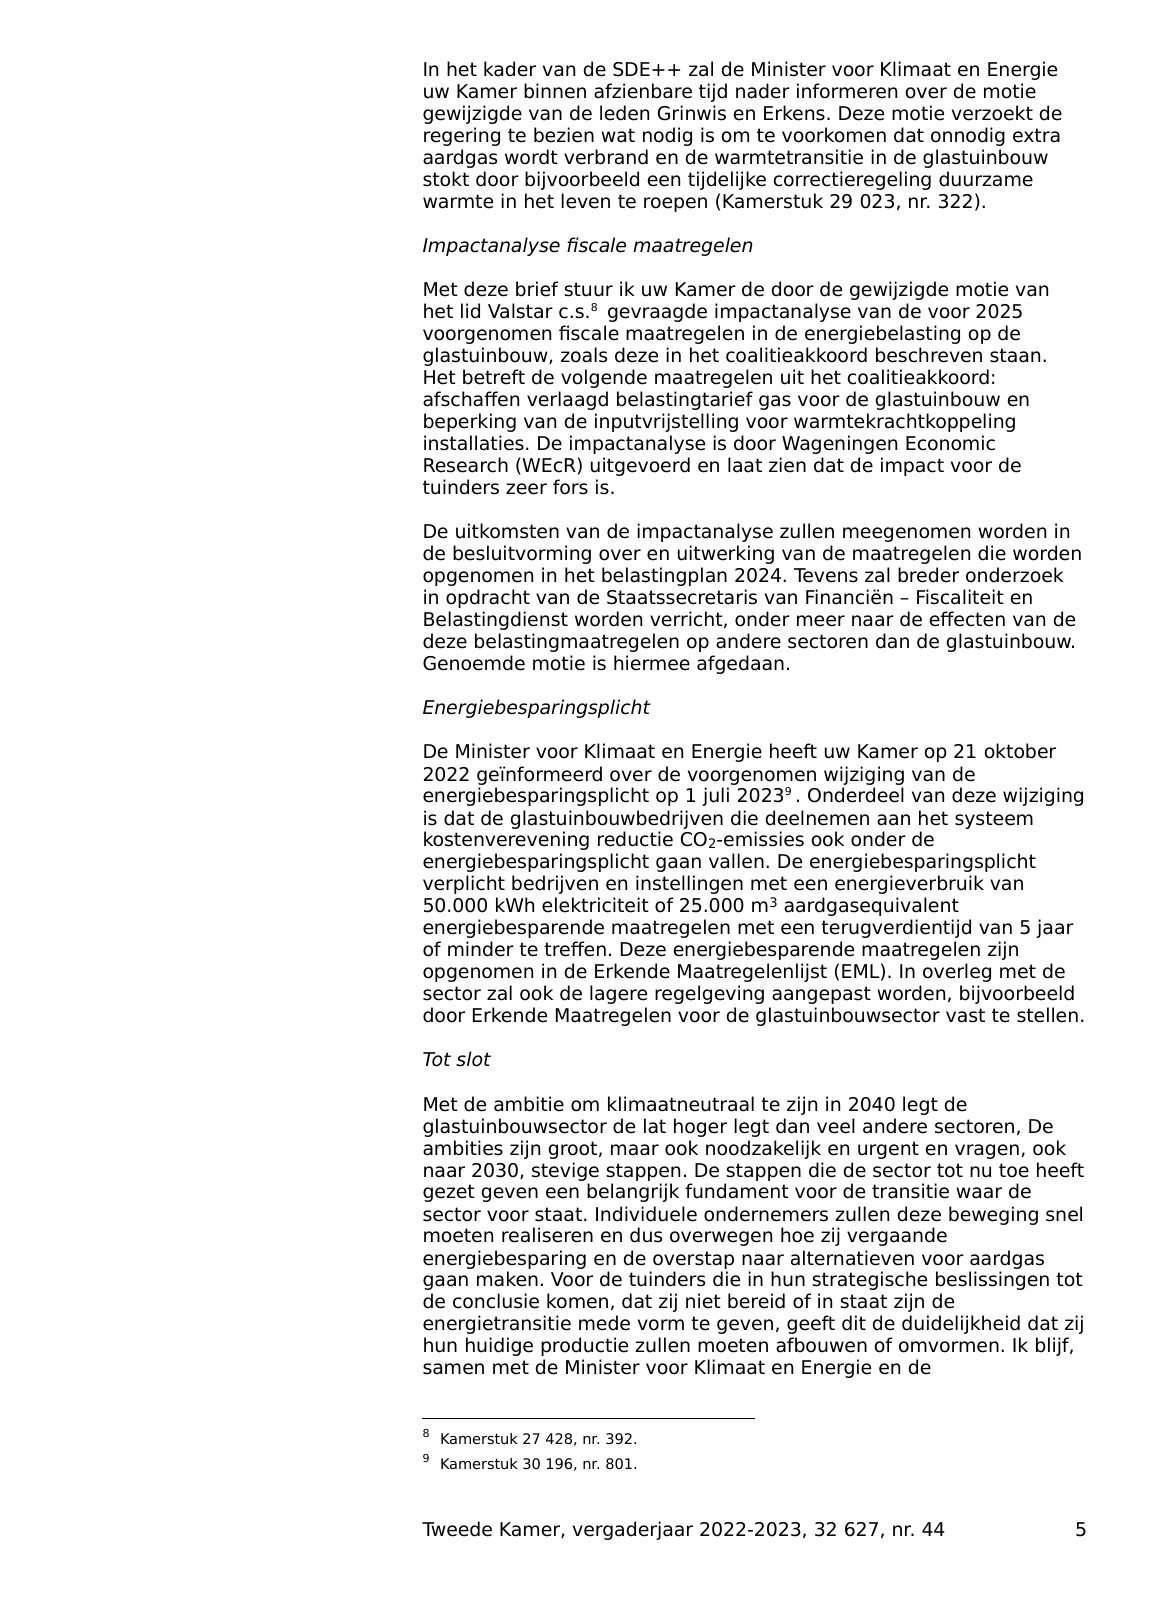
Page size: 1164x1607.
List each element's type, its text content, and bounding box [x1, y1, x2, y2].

subtitle Energiebesparingsplicht [422, 697, 1087, 719]
text Kamerstuk 27 428, nr. 392. [422, 1427, 1087, 1449]
text De uitkomsten van de impactanalyse zullen meegenomen worden in de besluitvorming over en uitwerking van de maatregelen die worden opgenomen in het belastingplan 2024. Tevens zal breder onderzoek in opdracht van de Staatssecretaris van Financiën – Fiscaliteit en Belastingdienst worden verricht, onder meer naar de effecten van de deze belastingmaatregelen op andere sectoren dan de glastuinbouw. Genoemde motie is hiermee afgedaan. [422, 521, 1087, 675]
subtitle Tot slot [422, 1049, 1087, 1071]
text Met de ambitie om klimaatneutraal te zijn in 2040 legt de glastuinbouwsector de lat hoger legt dan veel andere sectoren, De ambities zijn groot, maar ook noodzakelijk en urgent en vragen, ook naar 2030, stevige stappen. De stappen die de sector tot nu toe heeft gezet geven een belangrijk fundament voor de transitie waar de sector voor staat. Individuele ondernemers zullen deze beweging snel moeten realiseren en dus overwegen hoe zij vergaande energiebesparing en de overstap naar alternatieven voor aardgas gaan maken. Voor de tuinders die in hun strategische beslissingen tot de conclusie komen, dat zij niet bereid of in staat zijn de energietransitie mede vorm te geven, geeft dit de duidelijkheid dat zij hun huidige productie zullen moeten afbouwen of omvormen. Ik blijf, samen met de Minister voor Klimaat en Energie en de [422, 1093, 1087, 1379]
text In het kader van de SDE++ zal de Minister voor Klimaat en Energie uw Kamer binnen afzienbare tijd nader informeren over de motie gewijzigde van de leden Grinwis en Erkens. Deze motie verzoekt de regering te bezien wat nodig is om te voorkomen dat onnodig extra aardgas wordt verbrand en de warmtetransitie in de glastuinbouw stokt door bijvoorbeeld een tijdelijke correctieregeling duurzame warmte in het leven te roepen (Kamerstuk 29 023, nr. 322). [422, 59, 1087, 213]
text Met deze brief stuur ik uw Kamer de door de gewijzigde motie van het lid Valstar c.s. gevraagde impactanalyse van de voor 2025 voorgenomen fiscale maatregelen in de energiebelasting op de glastuinbouw, zoals deze in het coalitieakkoord beschreven staan. Het betreft de volgende maatregelen uit het coalitieakkoord: afschaffen verlaagd belastingtarief gas voor de glastuinbouw en beperking van de inputvrijstelling voor warmtekrachtkoppeling installaties. De impactanalyse is door Wageningen Economic Research (WEcR) uitgevoerd en laat zien dat de impact voor de tuinders zeer fors is. [422, 279, 1087, 499]
subtitle Impactanalyse fiscale maatregelen [422, 235, 1087, 257]
text Kamerstuk 30 196, nr. 801. [422, 1452, 1087, 1474]
text De Minister voor Klimaat en Energie heeft uw Kamer op 21 oktober 2022 geïnformeerd over de voorgenomen wijziging van de energiebesparingsplicht op 1 juli 2023. Onderdeel van deze wijziging is dat de glastuinbouwbedrijven die deelnemen aan het systeem kostenverevening reductie CO2-emissies ook onder de energiebesparingsplicht gaan vallen. De energiebesparingsplicht verplicht bedrijven en instellingen met een energieverbruik van 50.000 kWh elektriciteit of 25.000 m3 aardgasequivalent energiebesparende maatregelen met een terugverdientijd van 5 jaar of minder te treffen. Deze energiebesparende maatregelen zijn opgenomen in de Erkende Maatregelenlijst (EML). In overleg met de sector zal ook de lagere regelgeving aangepast worden, bijvoorbeeld door Erkende Maatregelen voor de glastuinbouwsector vast te stellen. [422, 741, 1087, 1027]
